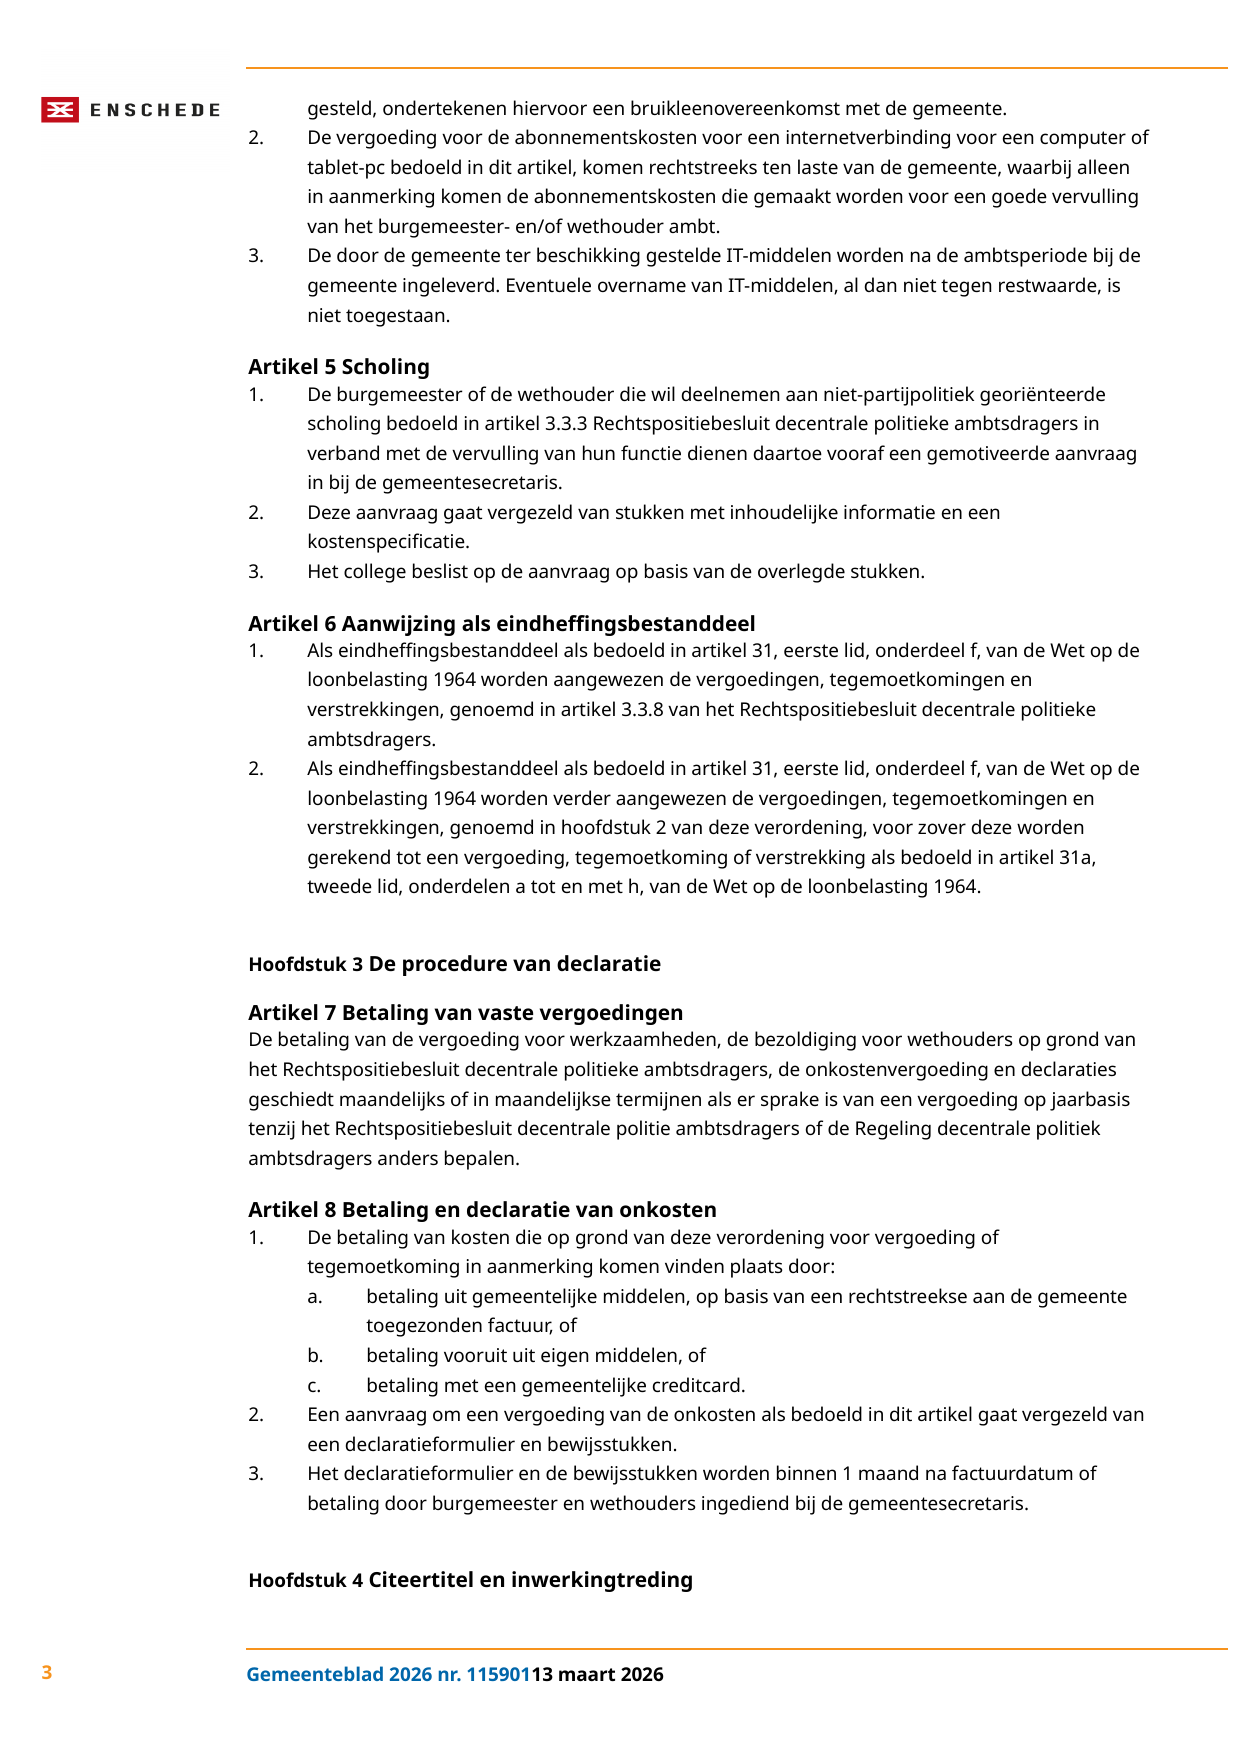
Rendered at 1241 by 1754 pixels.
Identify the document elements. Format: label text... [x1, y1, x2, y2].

list gesteld, ondertekenen hiervoor een bruikleenovereenkomst met de gemeente. [248, 95, 1152, 121]
list De vergoeding voor de abonnementskosten voor een internetverbinding voor een computer of tablet-pc bedoeld in dit artikel, komen rechtstreeks ten laste van de gemeente, waarbij alleen in aanmerking komen de abonnementskosten die gemaakt worden voor een goede vervulling van het burgemeester- en/of wethouder ambt. [248, 124, 1152, 239]
list Als eindheffingsbestanddeel als bedoeld in artikel 31, eerste lid, onderdeel f, van de Wet op de loonbelasting 1964 worden verder aangewezen de vergoedingen, tegemoetkomingen en verstrekkingen, genoemd in hoofdstuk 2 van deze verordening, voor zover deze worden gerekend tot een vergoeding, tegemoetkoming of verstrekking als bedoeld in artikel 31a, tweede lid, onderdelen a tot en met h, van de Wet op de loonbelasting 1964. [248, 755, 1152, 899]
list betaling met een gemeentelijke creditcard. [307, 1372, 1152, 1397]
list betaling uit gemeentelijke middelen, op basis van een rechtstreekse aan de gemeente toegezonden factuur, of [307, 1283, 1152, 1338]
text Artikel 7 Betaling van vaste vergoedingen [248, 998, 1152, 1027]
text Artikel 8 Betaling en declaratie van onkosten [248, 1195, 1152, 1224]
text Hoofdstuk 4 Citeertitel en inwerkingtreding [248, 1565, 1152, 1594]
text Artikel 5 Scholing [248, 352, 1152, 381]
list Het college beslist op de aanvraag op basis van de overlegde stukken. [248, 558, 1152, 584]
text De betaling van de vergoeding voor werkzaamheden, de bezoldiging voor wethouders op grond van het Rechtspositiebesluit decentrale politieke ambtsdragers, de onkostenvergoeding en declaraties geschiedt maandelijks of in maandelijkse termijnen als er sprake is van een vergoeding op jaarbasis tenzij het Rechtspositiebesluit decentrale politie ambtsdragers of de Regeling decentrale politiek ambtsdragers anders bepalen. [248, 1027, 1152, 1171]
text Hoofdstuk 3 De procedure van declaratie [248, 949, 1152, 977]
list Als eindheffingsbestanddeel als bedoeld in artikel 31, eerste lid, onderdeel f, van de Wet op de loonbelasting 1964 worden aangewezen de vergoedingen, tegemoetkomingen en verstrekkingen, genoemd in artikel 3.3.8 van het Rechtspositiebesluit decentrale politieke ambtsdragers. [248, 637, 1152, 752]
list Deze aanvraag gaat vergezeld van stukken met inhoudelijke informatie en een kostenspecificatie. [248, 499, 1152, 554]
list Het declaratieformulier en de bewijsstukken worden binnen 1 maand na factuurdatum of betaling door burgemeester en wethouders ingediend bij de gemeentesecretaris. [248, 1461, 1152, 1516]
picture [41, 47, 231, 172]
list De door de gemeente ter beschikking gestelde IT-middelen worden na de ambtsperiode bij de gemeente ingeleverd. Eventuele overname van IT-middelen, al dan niet tegen restwaarde, is niet toegestaan. [248, 243, 1152, 328]
list Een aanvraag om een vergoeding van de onkosten als bedoeld in dit artikel gaat vergezeld van een declaratieformulier en bewijsstukken. [248, 1401, 1152, 1457]
list betaling vooruit uit eigen middelen, of [307, 1342, 1152, 1368]
list De burgemeester of de wethouder die wil deelnemen aan niet-partijpolitiek georiënteerde scholing bedoeld in artikel 3.3.3 Rechtspositiebesluit decentrale politieke ambtsdragers in verband met de vervulling van hun functie dienen daartoe vooraf een gemotiveerde aanvraag in bij de gemeentesecretaris. [248, 381, 1152, 495]
list De betaling van kosten die op grond van deze verordening voor vergoeding of tegemoetkoming in aanmerking komen vinden plaats door: [248, 1224, 1152, 1279]
text Artikel 6 Aanwijzing als eindheffingsbestanddeel [248, 609, 1152, 637]
